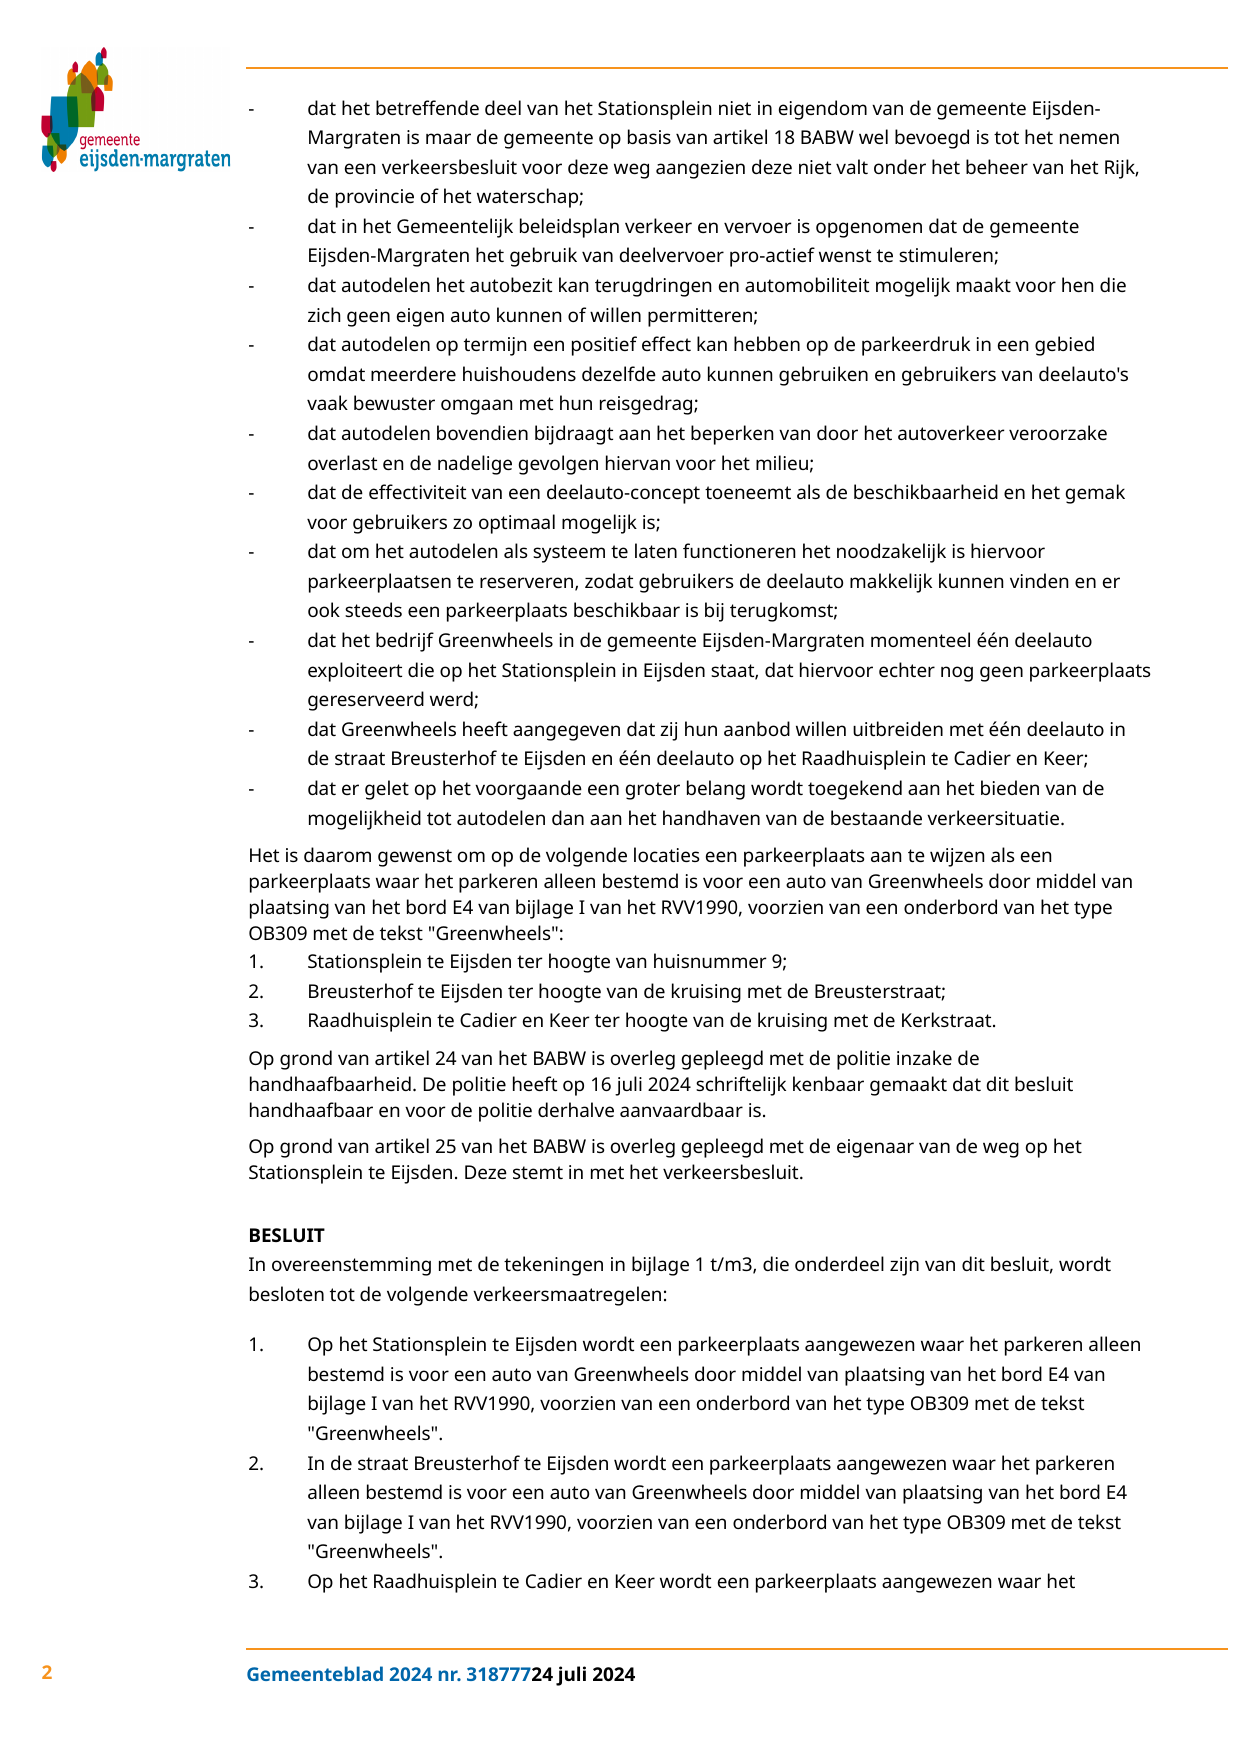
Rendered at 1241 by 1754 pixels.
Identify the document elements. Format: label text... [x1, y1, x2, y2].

text In overeenstemming met de tekeningen in bijlage 1 t/m3, die onderdeel zijn van dit besluit, wordt besloten tot de volgende verkeersmaatregelen: [248, 1251, 1152, 1307]
list Raadhuisplein te Cadier en Keer ter hoogte van de kruising met de Kerkstraat. [248, 1007, 1152, 1033]
text Op grond van artikel 24 van het BABW is overleg gepleegd met de politie inzake de handhaafbaarheid. De politie heeft op 16 juli 2024 schriftelijk kenbaar gemaakt dat dit besluit handhaafbaar en voor de politie derhalve aanvaardbaar is. [248, 1045, 1152, 1122]
list dat het bedrijf Greenwheels in de gemeente Eijsden-Margraten momenteel één deelauto exploiteert die op het Stationsplein in Eijsden staat, dat hiervoor echter nog geen parkeerplaats gereserveerd werd; [248, 627, 1152, 712]
list Op het Stationsplein te Eijsden wordt een parkeerplaats aangewezen waar het parkeren alleen bestemd is voor een auto van Greenwheels door middel van plaatsing van het bord E4 van bijlage I van het RVV1990, voorzien van een onderbord van het type OB309 met de tekst "Greenwheels". [248, 1331, 1152, 1446]
list Breusterhof te Eijsden ter hoogte van de kruising met de Breusterstraat; [248, 978, 1152, 1003]
list dat autodelen bovendien bijdraagt aan het beperken van door het autoverkeer veroorzake overlast en de nadelige gevolgen hiervan voor het milieu; [248, 420, 1152, 476]
list Op het Raadhuisplein te Cadier en Keer wordt een parkeerplaats aangewezen waar het [248, 1568, 1152, 1594]
text Het is daarom gewenst om op de volgende locaties een parkeerplaats aan te wijzen als een parkeerplaats waar het parkeren alleen bestemd is voor een auto van Greenwheels door middel van plaatsing van het bord E4 van bijlage I van het RVV1990, voorzien van een onderbord van het type OB309 met de tekst "Greenwheels": [248, 843, 1152, 946]
list dat er gelet op het voorgaande een groter belang wordt toegekend aan het bieden van de mogelijkheid tot autodelen dan aan het handhaven van de bestaande verkeersituatie. [248, 775, 1152, 831]
list dat het betreffende deel van het Stationsplein niet in eigendom van de gemeente Eijsden-Margraten is maar de gemeente op basis van artikel 18 BABW wel bevoegd is tot het nemen van een verkeersbesluit voor deze weg aangezien deze niet valt onder het beheer van het Rijk, de provincie of het waterschap; [248, 95, 1152, 209]
list dat om het autodelen als systeem te laten functioneren het noodzakelijk is hiervoor parkeerplaatsen te reserveren, zodat gebruikers de deelauto makkelijk kunnen vinden en er ook steeds een parkeerplaats beschikbaar is bij terugkomst; [248, 538, 1152, 623]
list Stationsplein te Eijsden ter hoogte van huisnummer 9; [248, 948, 1152, 974]
list dat autodelen op termijn een positief effect kan hebben op de parkeerdruk in een gebied omdat meerdere huishoudens dezelfde auto kunnen gebruiken en gebruikers van deelauto's vaak bewuster omgaan met hun reisgedrag; [248, 331, 1152, 416]
list In de straat Breusterhof te Eijsden wordt een parkeerplaats aangewezen waar het parkeren alleen bestemd is voor een auto van Greenwheels door middel van plaatsing van het bord E4 van bijlage I van het RVV1990, voorzien van een onderbord van het type OB309 met de tekst "Greenwheels". [248, 1450, 1152, 1564]
text Op grond van artikel 25 van het BABW is overleg gepleegd met de eigenaar van de weg op het Stationsplein te Eijsden. Deze stemt in met het verkeersbesluit. [248, 1133, 1152, 1185]
text BESLUIT [248, 1222, 1152, 1248]
list dat de effectiviteit van een deelauto-concept toeneemt als de beschikbaarheid en het gemak voor gebruikers zo optimaal mogelijk is; [248, 479, 1152, 535]
list dat in het Gemeentelijk beleidsplan verkeer en vervoer is opgenomen dat de gemeente Eijsden-Margraten het gebruik van deelvervoer pro-actief wenst te stimuleren; [248, 213, 1152, 268]
list dat autodelen het autobezit kan terugdringen en automobiliteit mogelijk maakt voor hen die zich geen eigen auto kunnen of willen permitteren; [248, 272, 1152, 328]
picture [41, 47, 231, 172]
list dat Greenwheels heeft aangegeven dat zij hun aanbod willen uitbreiden met één deelauto in de straat Breusterhof te Eijsden en één deelauto op het Raadhuisplein te Cadier en Keer; [248, 716, 1152, 771]
